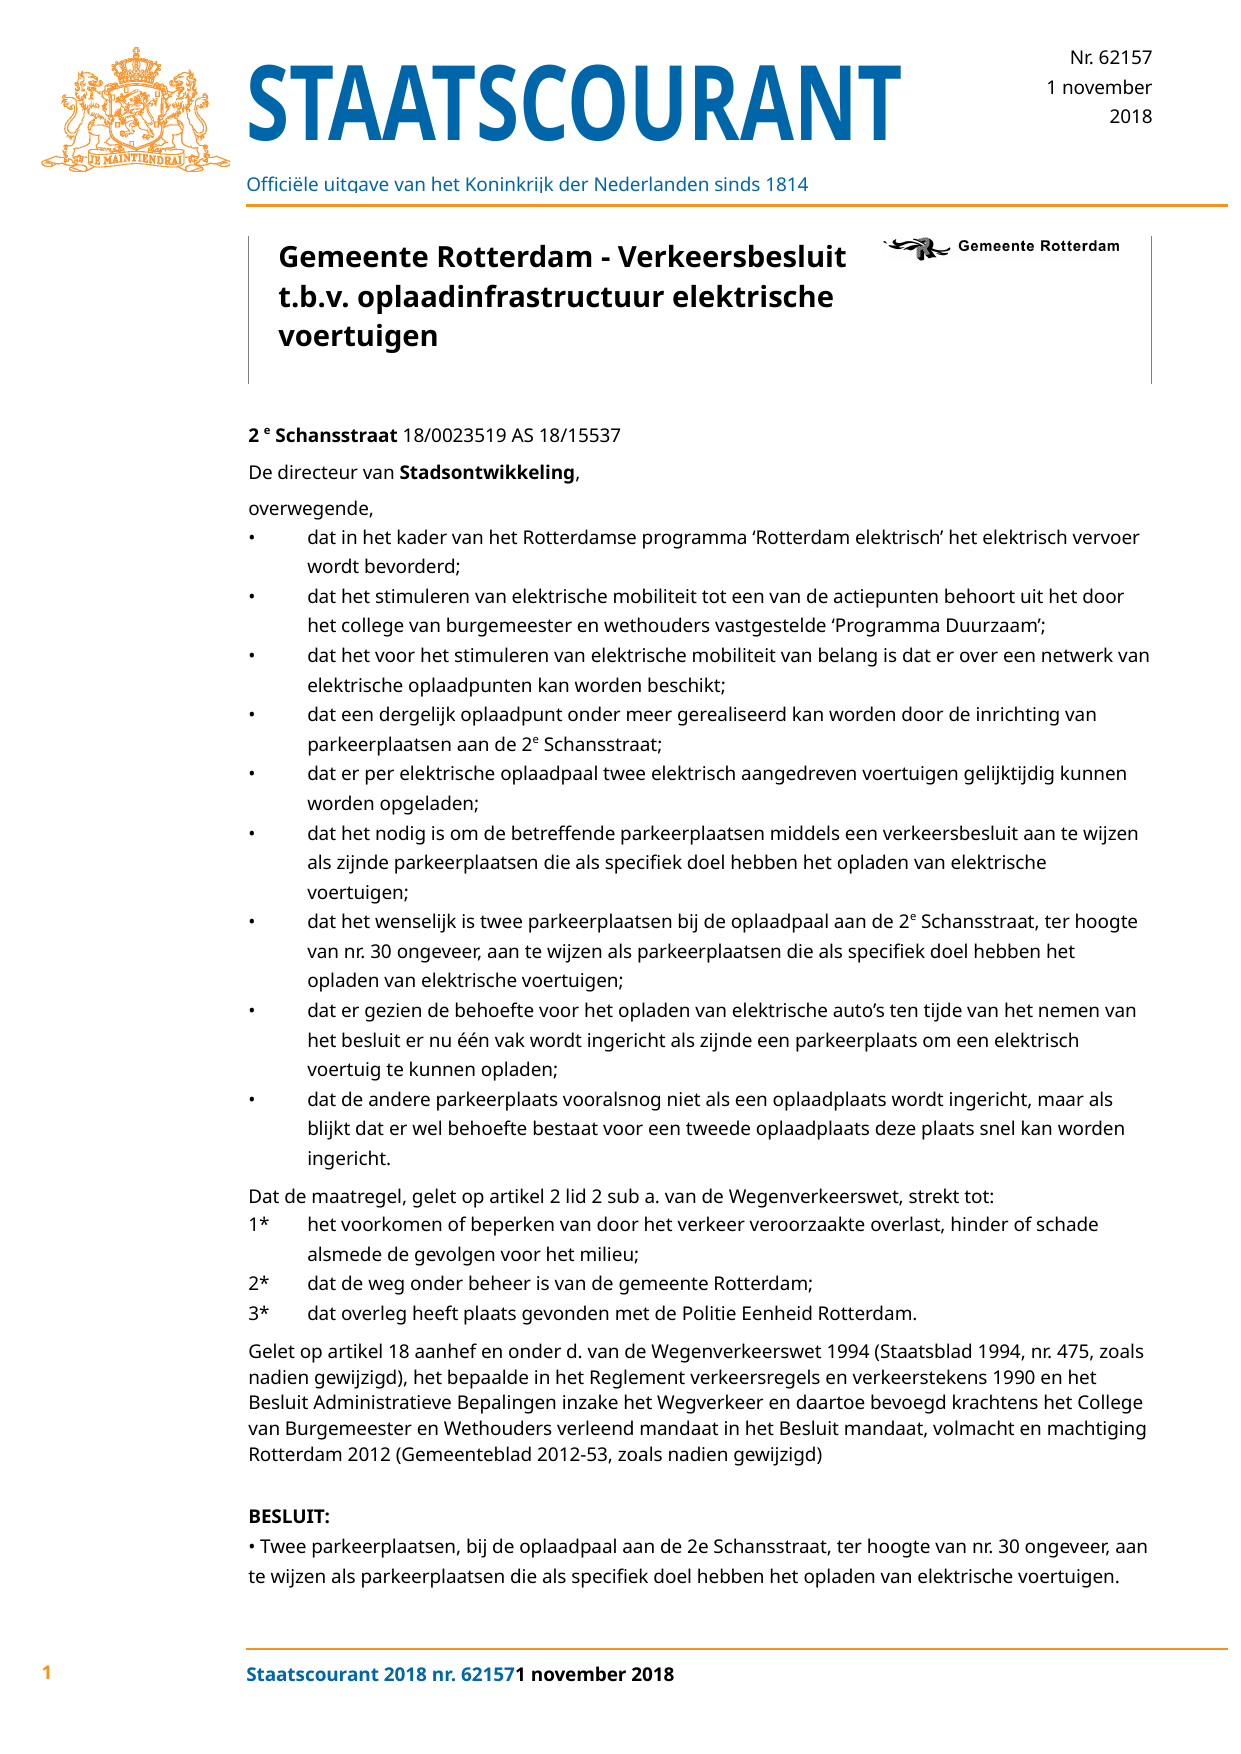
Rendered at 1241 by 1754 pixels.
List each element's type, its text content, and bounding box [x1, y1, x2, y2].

text Dat de maatregel, gelet op artikel 2 lid 2 sub a. van de Wegenverkeerswet, strekt tot: [248, 1183, 1152, 1209]
list het voorkomen of beperken van door het verkeer veroorzaakte overlast, hinder of schade alsmede de gevolgen voor het milieu; [248, 1211, 1152, 1267]
text De directeur van Stadsontwikkeling, [248, 459, 1152, 485]
text Gelet op artikel 18 aanhef en onder d. van de Wegenverkeerswet 1994 (Staatsblad 1994, nr. 475, zoals nadien gewijzigd), het bepaalde in het Reglement verkeersregels en verkeerstekens 1990 en het Besluit Administratieve Bepalingen inzake het Wegverkeer en daartoe bevoegd krachtens het College van Burgemeester en Wethouders verleend mandaat in het Besluit mandaat, volmacht en machtiging Rotterdam 2012 (Gemeenteblad 2012-53, zoals nadien gewijzigd) [248, 1338, 1152, 1467]
list dat een dergelijk oplaadpunt onder meer gerealiseerd kan worden door de inrichting van parkeerplaatsen aan de 2e Schansstraat; [248, 701, 1152, 757]
text BESLUIT: [248, 1504, 1152, 1529]
list dat er per elektrische oplaadpaal twee elektrisch aangedreven voertuigen gelijktijdig kunnen worden opgeladen; [248, 761, 1152, 816]
list dat de weg onder beheer is van de gemeente Rotterdam; [248, 1271, 1152, 1296]
text 2 e Schansstraat 18/0023519 AS 18/15537 [248, 422, 1152, 448]
picture [41, 47, 231, 172]
list dat overleg heeft plaats gevonden met de Politie Eenheid Rotterdam. [248, 1300, 1152, 1326]
text • Twee parkeerplaatsen, bij de oplaadpaal aan de 2e Schansstraat, ter hoogte van nr. 30 ongeveer, aan te wijzen als parkeerplaatsen die als specifiek doel hebben het opladen van elektrische voertuigen. [248, 1533, 1152, 1589]
list dat in het kader van het Rotterdamse programma ‘Rotterdam elektrisch’ het elektrisch vervoer wordt bevorderd; [248, 524, 1152, 579]
list dat er gezien de behoefte voor het opladen van elektrische auto’s ten tijde van het nemen van het besluit er nu één vak wordt ingericht als zijnde een parkeerplaats om een elektrisch voertuig te kunnen opladen; [248, 997, 1152, 1082]
list dat het wenselijk is twee parkeerplaatsen bij de oplaadpaal aan de 2e Schansstraat, ter hoogte van nr. 30 ongeveer, aan te wijzen als parkeerplaatsen die als specifiek doel hebben het opladen van elektrische voertuigen; [248, 908, 1152, 993]
text overwegende, [248, 496, 1152, 521]
list dat het stimuleren van elektrische mobiliteit tot een van de actiepunten behoort uit het door het college van burgemeester en wethouders vastgestelde ‘Programma Duurzaam’; [248, 583, 1152, 638]
list dat het voor het stimuleren van elektrische mobiliteit van belang is dat er over een netwerk van elektrische oplaadpunten kan worden beschikt; [248, 642, 1152, 698]
picture [882, 236, 1119, 261]
list dat het nodig is om de betreffende parkeerplaatsen middels een verkeersbesluit aan te wijzen als zijnde parkeerplaatsen die als specifiek doel hebben het opladen van elektrische voertuigen; [248, 820, 1152, 905]
table_header [850, 236, 1151, 384]
list dat de andere parkeerplaats vooralsnog niet als een oplaadplaats wordt ingericht, maar als blijkt dat er wel behoefte bestaat voor een tweede oplaadplaats deze plaats snel kan worden ingericht. [248, 1086, 1152, 1171]
table_header Gemeente Rotterdam - Verkeersbesluit t.b.v. oplaadinfrastructuur elektrische voertuigen [249, 236, 850, 384]
